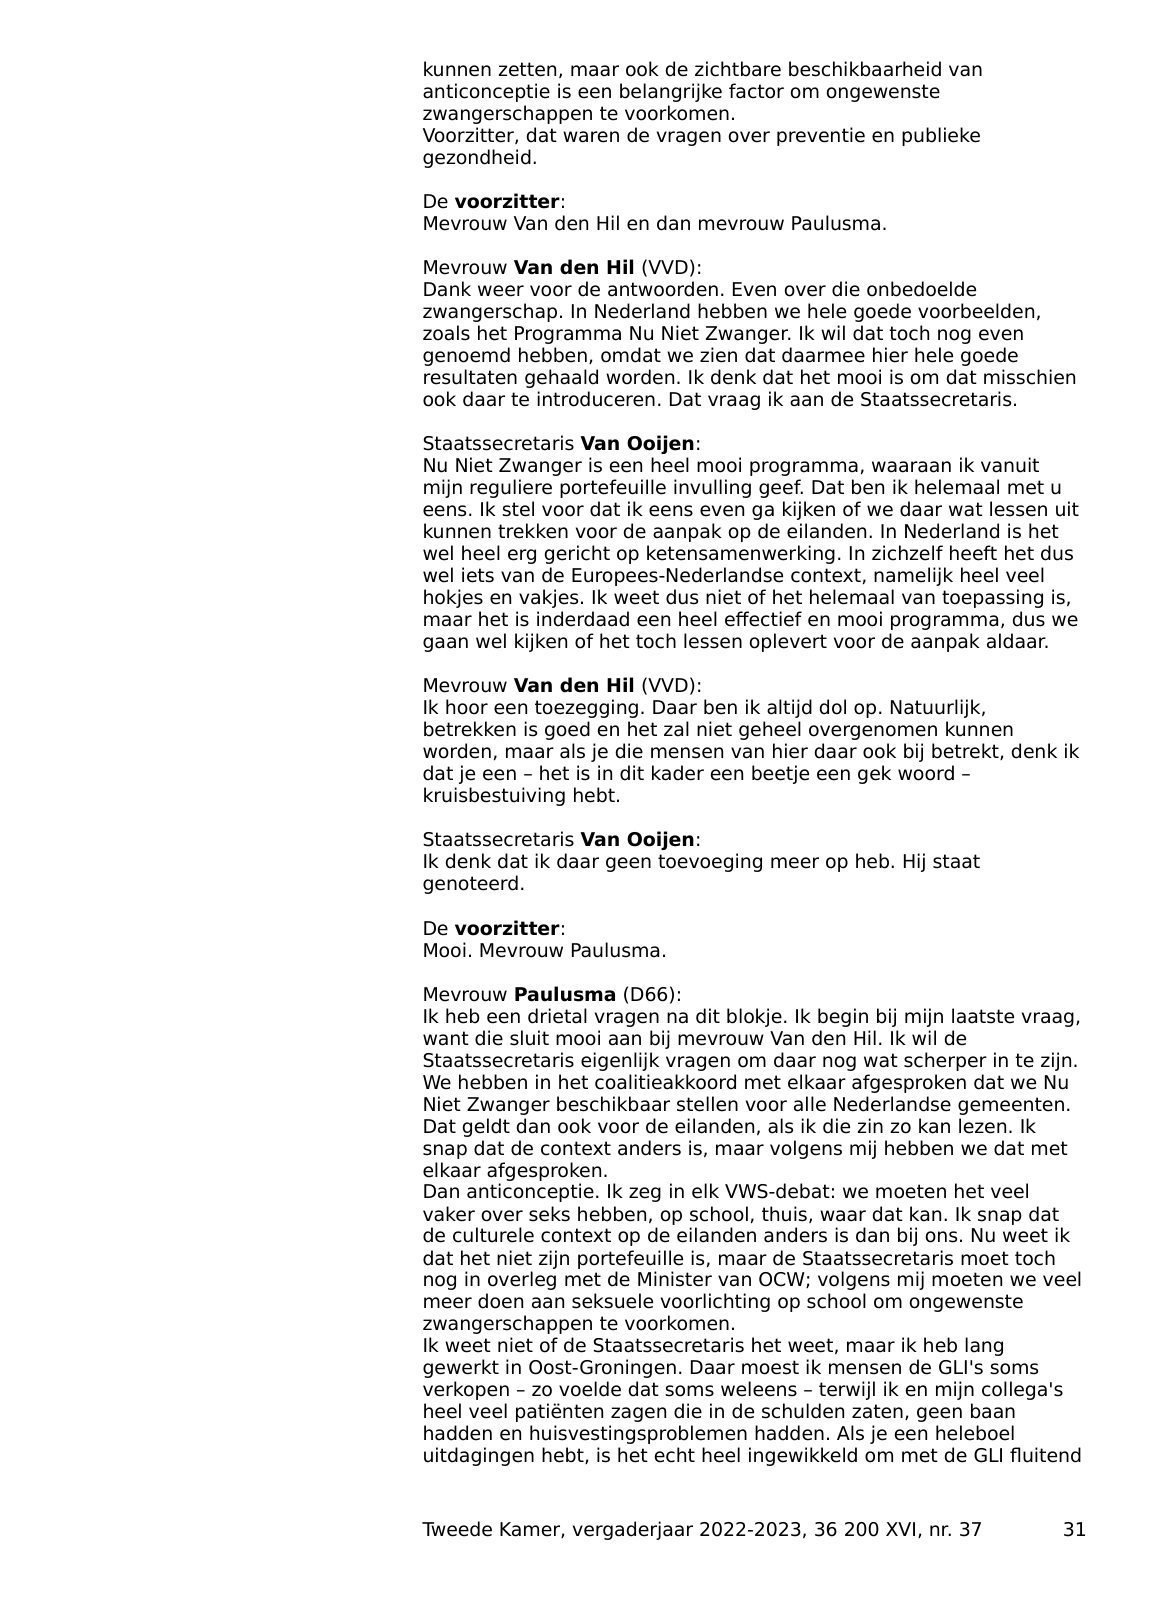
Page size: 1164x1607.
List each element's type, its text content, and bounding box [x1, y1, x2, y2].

text Ik hoor een toezegging. Daar ben ik altijd dol op. Natuurlijk, betrekken is goed en het zal niet geheel overgenomen kunnen worden, maar als je die mensen van hier daar ook bij betrekt, denk ik dat je een – het is in dit kader een beetje een gek woord – kruisbestuiving hebt. [422, 697, 1087, 807]
text De voorzitter: [422, 191, 1087, 213]
text Staatssecretaris Van Ooijen: [422, 829, 1087, 851]
text Ik denk dat ik daar geen toevoeging meer op heb. Hij staat genoteerd. [422, 851, 1087, 895]
text Nu Niet Zwanger is een heel mooi programma, waaraan ik vanuit mijn reguliere portefeuille invulling geef. Dat ben ik helemaal met u eens. Ik stel voor dat ik eens even ga kijken of we daar wat lessen uit kunnen trekken voor de aanpak op de eilanden. In Nederland is het wel heel erg gericht op ketensamenwerking. In zichzelf heeft het dus wel iets van de Europees-Nederlandse context, namelijk heel veel hokjes en vakjes. Ik weet dus niet of het helemaal van toepassing is, maar het is inderdaad een heel effectief en mooi programma, dus we gaan wel kijken of het toch lessen oplevert voor de aanpak aldaar. [422, 455, 1087, 653]
text Mevrouw Van den Hil en dan mevrouw Paulusma. [422, 213, 1087, 235]
text Ik heb een drietal vragen na dit blokje. Ik begin bij mijn laatste vraag, want die sluit mooi aan bij mevrouw Van den Hil. Ik wil de Staatssecretaris eigenlijk vragen om daar nog wat scherper in te zijn. We hebben in het coalitieakkoord met elkaar afgesproken dat we Nu Niet Zwanger beschikbaar stellen voor alle Nederlandse gemeenten. Dat geldt dan ook voor de eilanden, als ik die zin zo kan lezen. Ik snap dat de context anders is, maar volgens mij hebben we dat met elkaar afgesproken. [422, 1006, 1087, 1181]
text Mevrouw Paulusma (D66): [422, 984, 1087, 1006]
text Dank weer voor de antwoorden. Even over die onbedoelde zwangerschap. In Nederland hebben we hele goede voorbeelden, zoals het Programma Nu Niet Zwanger. Ik wil dat toch nog even genoemd hebben, omdat we zien dat daarmee hier hele goede resultaten gehaald worden. Ik denk dat het mooi is om dat misschien ook daar te introduceren. Dat vraag ik aan de Staatssecretaris. [422, 279, 1087, 411]
text Staatssecretaris Van Ooijen: [422, 433, 1087, 455]
text Dan anticonceptie. Ik zeg in elk VWS-debat: we moeten het veel vaker over seks hebben, op school, thuis, waar dat kan. Ik snap dat de culturele context op de eilanden anders is dan bij ons. Nu weet ik dat het niet zijn portefeuille is, maar de Staatssecretaris moet toch nog in overleg met de Minister van OCW; volgens mij moeten we veel meer doen aan seksuele voorlichting op school om ongewenste zwangerschappen te voorkomen. [422, 1181, 1087, 1335]
text Voorzitter, dat waren de vragen over preventie en publieke gezondheid. [422, 125, 1087, 169]
text Mevrouw Van den Hil (VVD): [422, 675, 1087, 697]
text Mooi. Mevrouw Paulusma. [422, 939, 1087, 961]
text Mevrouw Van den Hil (VVD): [422, 257, 1087, 279]
text kunnen zetten, maar ook de zichtbare beschikbaarheid van anticonceptie is een belangrijke factor om ongewenste zwangerschappen te voorkomen. [422, 59, 1087, 125]
text De voorzitter: [422, 917, 1087, 939]
text Ik weet niet of de Staatssecretaris het weet, maar ik heb lang gewerkt in Oost-Groningen. Daar moest ik mensen de GLI's soms verkopen – zo voelde dat soms weleens – terwijl ik en mijn collega's heel veel patiënten zagen die in de schulden zaten, geen baan hadden en huisvestingsproblemen hadden. Als je een heleboel uitdagingen hebt, is het echt heel ingewikkeld om met de GLI fluitend [422, 1335, 1087, 1467]
